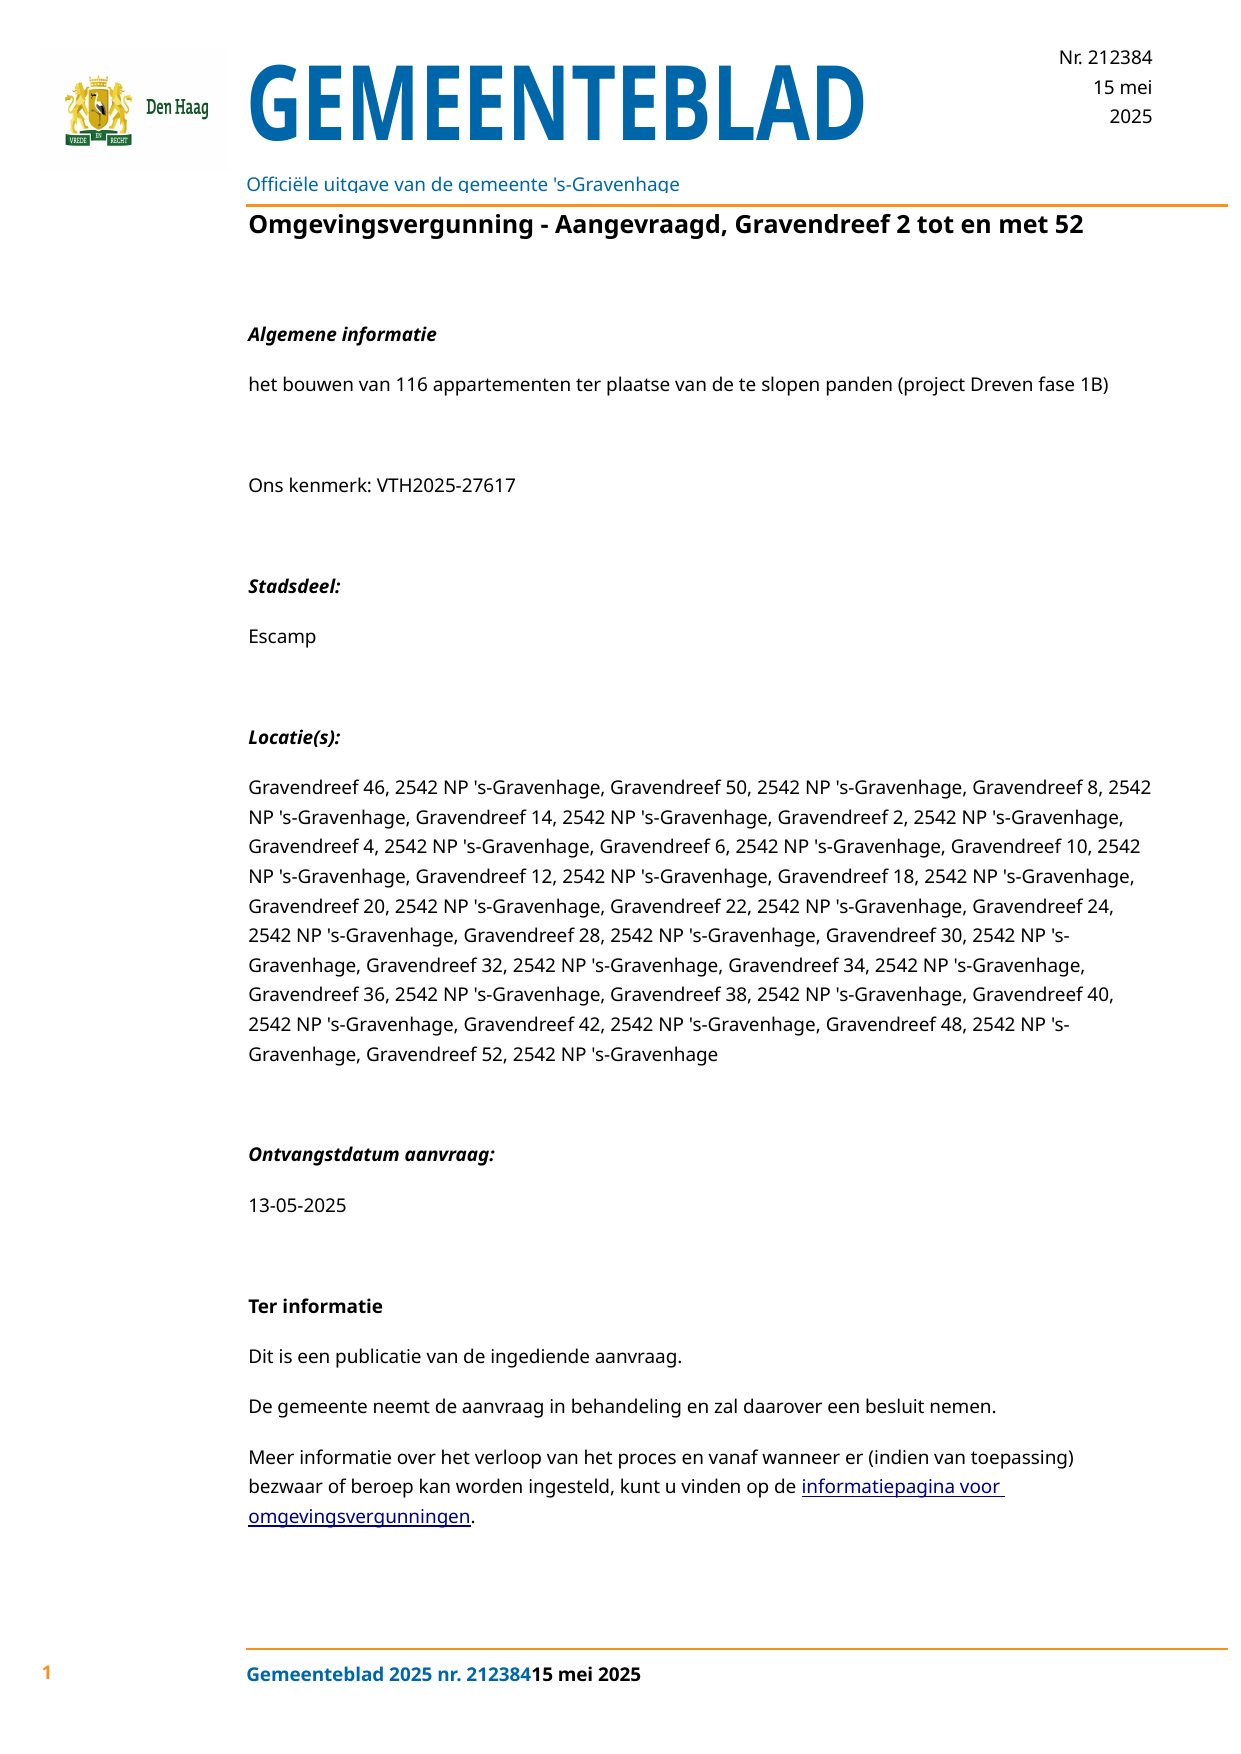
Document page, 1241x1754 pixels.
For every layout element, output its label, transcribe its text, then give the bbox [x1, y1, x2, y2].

text Escamp [248, 623, 1152, 649]
text 13-05-2025 [248, 1192, 1152, 1218]
text Ons kenmerk: VTH2025-27617 [248, 472, 1152, 498]
picture [41, 47, 231, 172]
text Ter informatie [248, 1293, 1152, 1318]
text Algemene informatie [248, 321, 1152, 346]
text Gravendreef 46, 2542 NP 's-Gravenhage, Gravendreef 50, 2542 NP 's-Gravenhage, Gravendreef 8, 2542 NP 's-Gravenhage, Gravendreef 14, 2542 NP 's-Gravenhage, Gravendreef 2, 2542 NP 's-Gravenhage, Gravendreef 4, 2542 NP 's-Gravenhage, Gravendreef 6, 2542 NP 's-Gravenhage, Gravendreef 10, 2542 NP 's-Gravenhage, Gravendreef 12, 2542 NP 's-Gravenhage, Gravendreef 18, 2542 NP 's-Gravenhage, Gravendreef 20, 2542 NP 's-Gravenhage, Gravendreef 22, 2542 NP 's-Gravenhage, Gravendreef 24, 2542 NP 's-Gravenhage, Gravendreef 28, 2542 NP 's-Gravenhage, Gravendreef 30, 2542 NP 's-Gravenhage, Gravendreef 32, 2542 NP 's-Gravenhage, Gravendreef 34, 2542 NP 's-Gravenhage, Gravendreef 36, 2542 NP 's-Gravenhage, Gravendreef 38, 2542 NP 's-Gravenhage, Gravendreef 40, 2542 NP 's-Gravenhage, Gravendreef 42, 2542 NP 's-Gravenhage, Gravendreef 48, 2542 NP 's-Gravenhage, Gravendreef 52, 2542 NP 's-Gravenhage [248, 774, 1152, 1066]
text Ontvangstdatum aanvraag: [248, 1142, 1152, 1167]
text Meer informatie over het verloop van het proces en vanaf wanneer er (indien van toepassing) bezwaar of beroep kan worden ingesteld, kunt u vinden op de informatiepagina voor omgevingsvergunningen. [248, 1444, 1152, 1529]
text Dit is een publicatie van de ingediende aanvraag. [248, 1343, 1152, 1369]
text Omgevingsvergunning - Aangevraagd, Gravendreef 2 tot en met 52 [248, 207, 1152, 241]
text De gemeente neemt de aanvraag in behandeling en zal daarover een besluit nemen. [248, 1394, 1152, 1419]
text Stadsdeel: [248, 573, 1152, 598]
text Locatie(s): [248, 724, 1152, 750]
text het bouwen van 116 appartementen ter plaatse van de te slopen panden (project Dreven fase 1B) [248, 371, 1152, 397]
